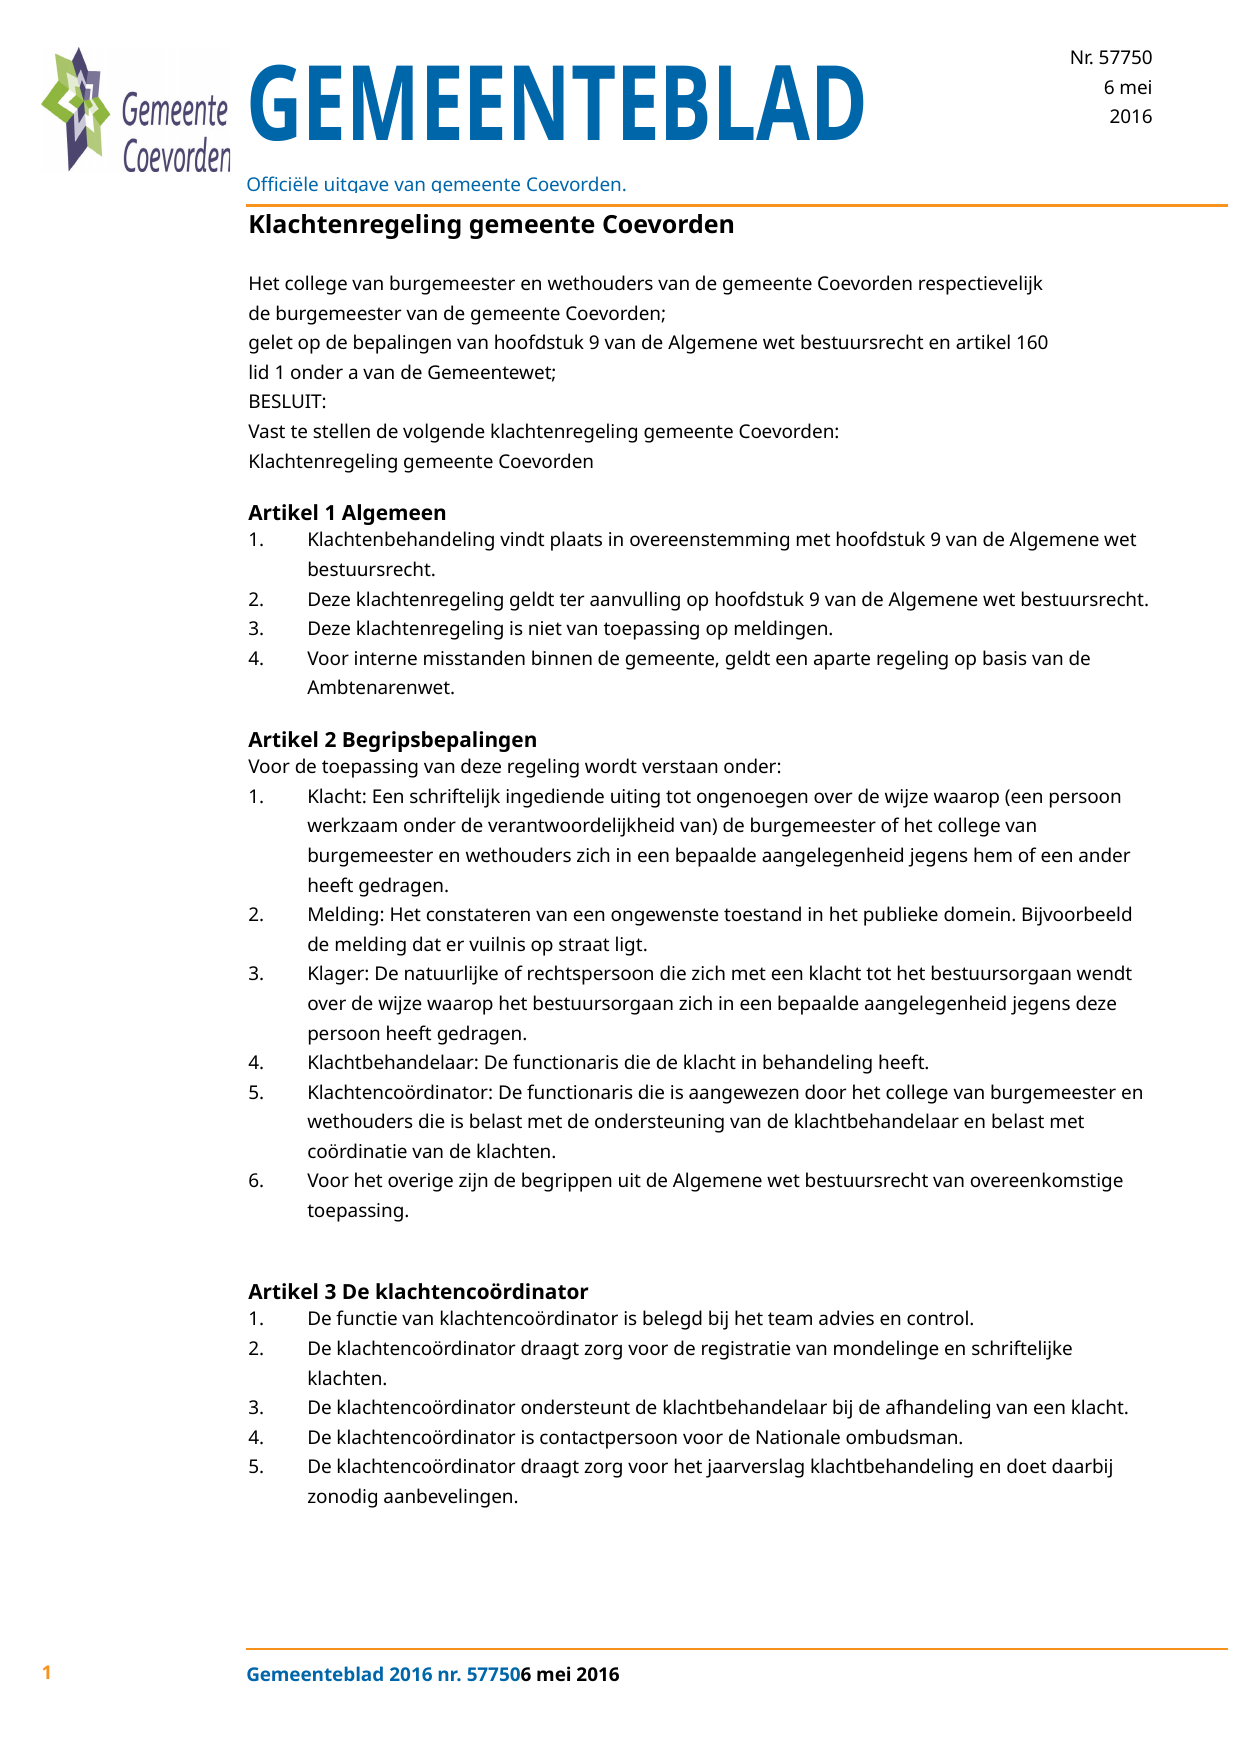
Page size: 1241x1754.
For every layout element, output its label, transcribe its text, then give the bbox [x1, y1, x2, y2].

text Klachtenregeling gemeente Coevorden [248, 448, 1152, 473]
list De klachtencoördinator ondersteunt de klachtbehandelaar bij de afhandeling van een klacht. [248, 1394, 1152, 1420]
text gelet op de bepalingen van hoofdstuk 9 van de Algemene wet bestuursrecht en artikel 160 [248, 329, 1152, 355]
text Klachtenregeling gemeente Coevorden [248, 207, 1152, 241]
text Voor de toepassing van deze regeling wordt verstaan onder: [248, 753, 1152, 779]
text Artikel 3 De klachtencoördinator [248, 1277, 1152, 1306]
picture [41, 47, 231, 172]
list Klacht: Een schriftelijk ingediende uiting tot ongenoegen over de wijze waarop (een persoon werkzaam onder de verantwoordelijkheid van) de burgemeester of het college van burgemeester en wethouders zich in een bepaalde aangelegenheid jegens hem of een ander heeft gedragen. [248, 783, 1152, 897]
list De klachtencoördinator is contactpersoon voor de Nationale ombudsman. [248, 1424, 1152, 1450]
list Deze klachtenregeling is niet van toepassing op meldingen. [248, 615, 1152, 641]
list Voor het overige zijn de begrippen uit de Algemene wet bestuursrecht van overeenkomstige toepassing. [248, 1168, 1152, 1223]
list Klachtenbehandeling vindt plaats in overeenstemming met hoofdstuk 9 van de Algemene wet bestuursrecht. [248, 527, 1152, 582]
text BESLUIT: [248, 389, 1152, 414]
text de burgemeester van de gemeente Coevorden; [248, 300, 1152, 326]
list Deze klachtenregeling geldt ter aanvulling op hoofdstuk 9 van de Algemene wet bestuursrecht. [248, 586, 1152, 612]
text Het college van burgemeester en wethouders van de gemeente Coevorden respectievelijk [248, 270, 1152, 296]
list Klager: De natuurlijke of rechtspersoon die zich met een klacht tot het bestuursorgaan wendt over de wijze waarop het bestuursorgaan zich in een bepaalde aangelegenheid jegens deze persoon heeft gedragen. [248, 961, 1152, 1045]
list Klachtbehandelaar: De functionaris die de klacht in behandeling heeft. [248, 1049, 1152, 1075]
text Vast te stellen de volgende klachtenregeling gemeente Coevorden: [248, 418, 1152, 444]
list De klachtencoördinator draagt zorg voor de registratie van mondelinge en schriftelijke klachten. [248, 1335, 1152, 1391]
list Klachtencoördinator: De functionaris die is aangewezen door het college van burgemeester en wethouders die is belast met de ondersteuning van de klachtbehandelaar en belast met coördinatie van de klachten. [248, 1079, 1152, 1164]
list Voor interne misstanden binnen de gemeente, geldt een aparte regeling op basis van de Ambtenarenwet. [248, 645, 1152, 700]
text lid 1 onder a van de Gemeentewet; [248, 359, 1152, 385]
text Artikel 2 Begripsbepalingen [248, 725, 1152, 753]
list De klachtencoördinator draagt zorg voor het jaarverslag klachtbehandeling en doet daarbij zonodig aanbevelingen. [248, 1453, 1152, 1509]
text Artikel 1 Algemeen [248, 498, 1152, 527]
list Melding: Het constateren van een ongewenste toestand in het publieke domein. Bijvoorbeeld de melding dat er vuilnis op straat ligt. [248, 901, 1152, 957]
list De functie van klachtencoördinator is belegd bij het team advies en control. [248, 1306, 1152, 1331]
